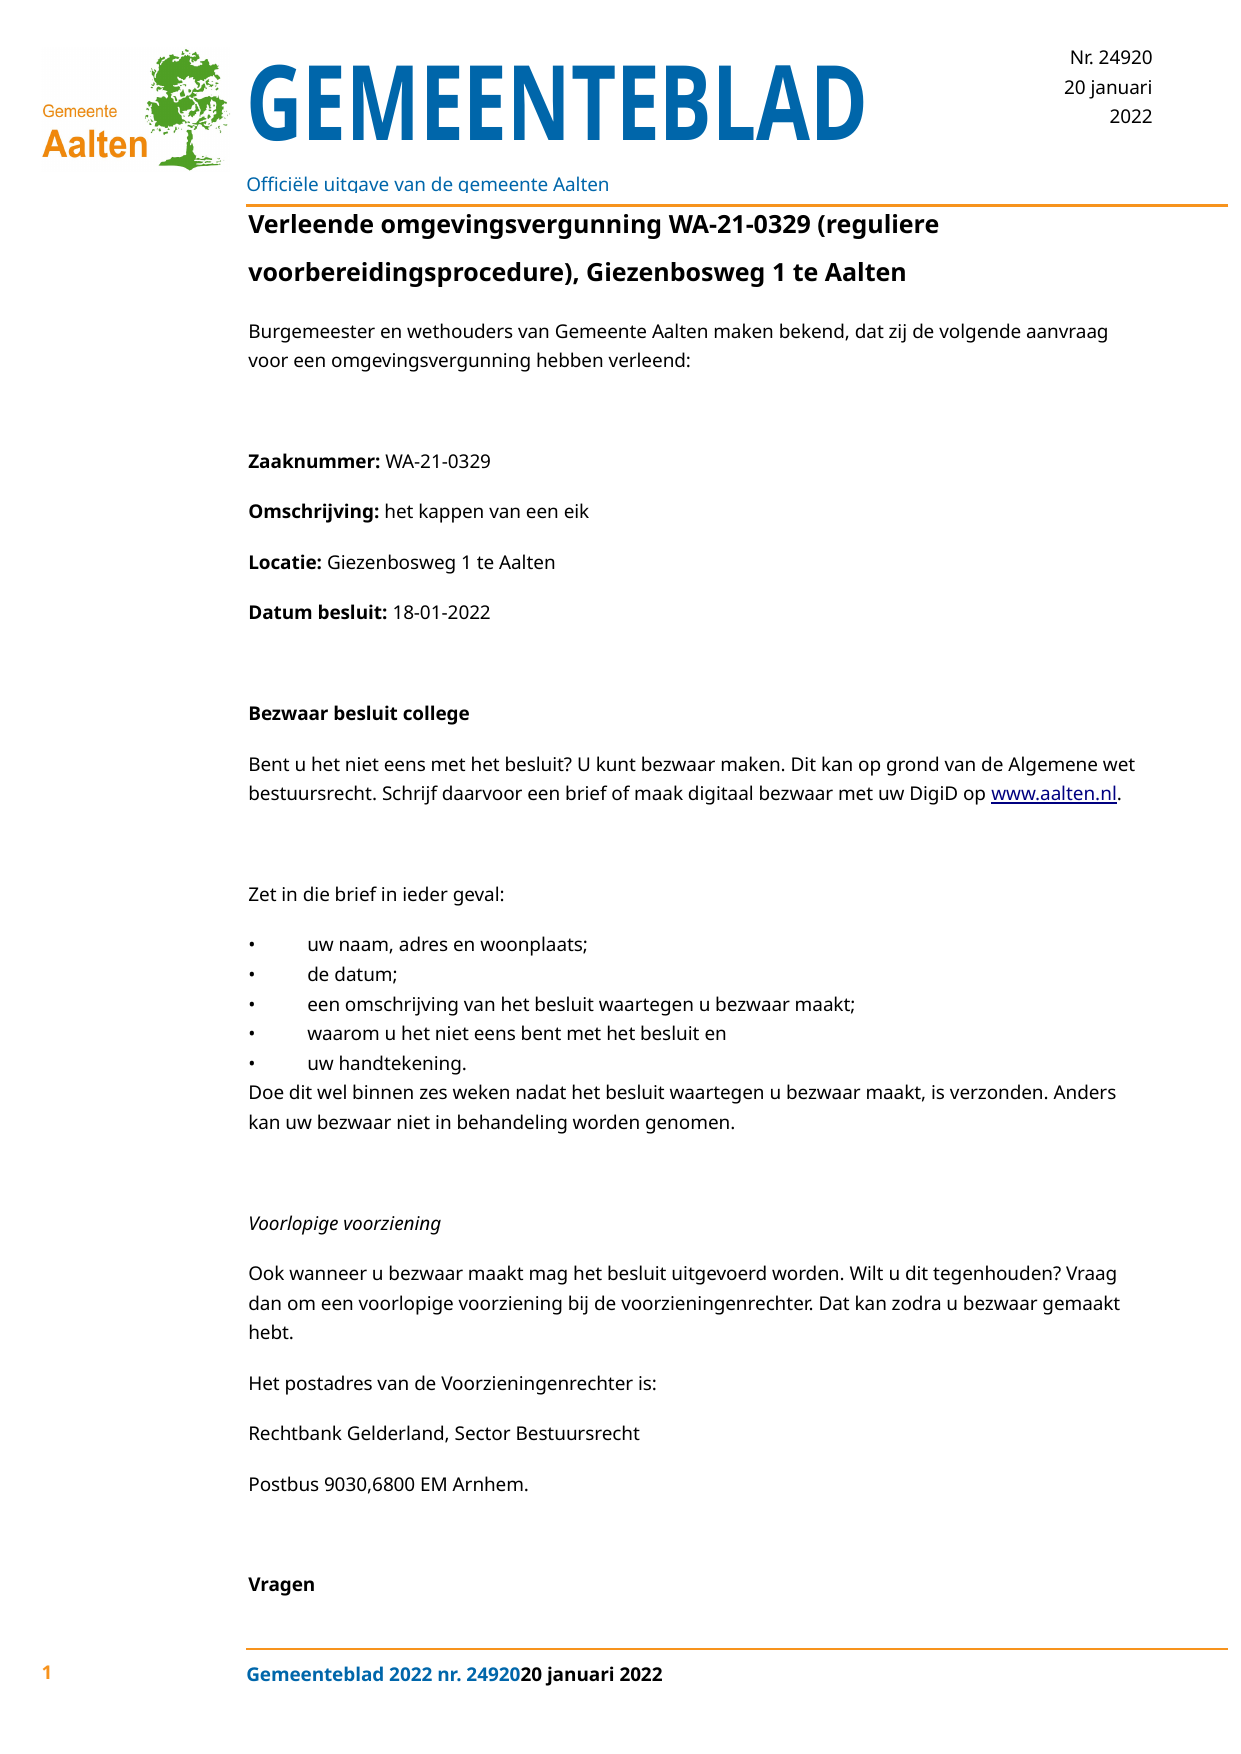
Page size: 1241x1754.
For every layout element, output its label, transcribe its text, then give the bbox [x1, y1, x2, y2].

text Bezwaar besluit college [248, 700, 1152, 726]
text Locatie: Giezenbosweg 1 te Aalten [248, 549, 1152, 575]
text Zaaknummer: WA-21-0329 [248, 448, 1152, 474]
text Verleende omgevingsvergunning WA-21-0329 (reguliere voorbereidingsprocedure), Giezenbosweg 1 te Aalten [248, 207, 1152, 288]
text Ook wanneer u bezwaar maakt mag het besluit uitgevoerd worden. Wilt u dit tegenhouden? Vraag dan om een voorlopige voorziening bij de voorzieningenrechter. Dat kan zodra u bezwaar gemaakt hebt. [248, 1260, 1152, 1345]
text Omschrijving: het kappen van een eik [248, 499, 1152, 524]
text Bent u het niet eens met het besluit? U kunt bezwaar maken. Dit kan op grond van de Algemene wet bestuursrecht. Schrijf daarvoor een brief of maak digitaal bezwaar met uw DigiD op www.aalten.nl. [248, 751, 1152, 806]
text Postbus 9030,6800 EM Arnhem. [248, 1471, 1152, 1497]
text Burgemeester en wethouders van Gemeente Aalten maken bekend, dat zij de volgende aanvraag voor een omgevingsvergunning hebben verleend: [248, 318, 1152, 373]
text Voorlopige voorziening [248, 1210, 1152, 1236]
list een omschrijving van het besluit waartegen u bezwaar maakt; [248, 991, 1152, 1017]
text Datum besluit: 18-01-2022 [248, 599, 1152, 625]
list waarom u het niet eens bent met het besluit en [248, 1020, 1152, 1046]
text Doe dit wel binnen zes weken nadat het besluit waartegen u bezwaar maakt, is verzonden. Anders kan uw bezwaar niet in behandeling worden genomen. [248, 1079, 1152, 1135]
text Zet in die brief in ieder geval: [248, 881, 1152, 907]
list uw naam, adres en woonplaats; [248, 932, 1152, 957]
picture [41, 47, 231, 172]
list de datum; [248, 961, 1152, 987]
text Vragen [248, 1572, 1152, 1597]
text Het postadres van de Voorzieningenrechter is: [248, 1370, 1152, 1396]
list uw handtekening. [248, 1050, 1152, 1076]
text Rechtbank Gelderland, Sector Bestuursrecht [248, 1420, 1152, 1446]
